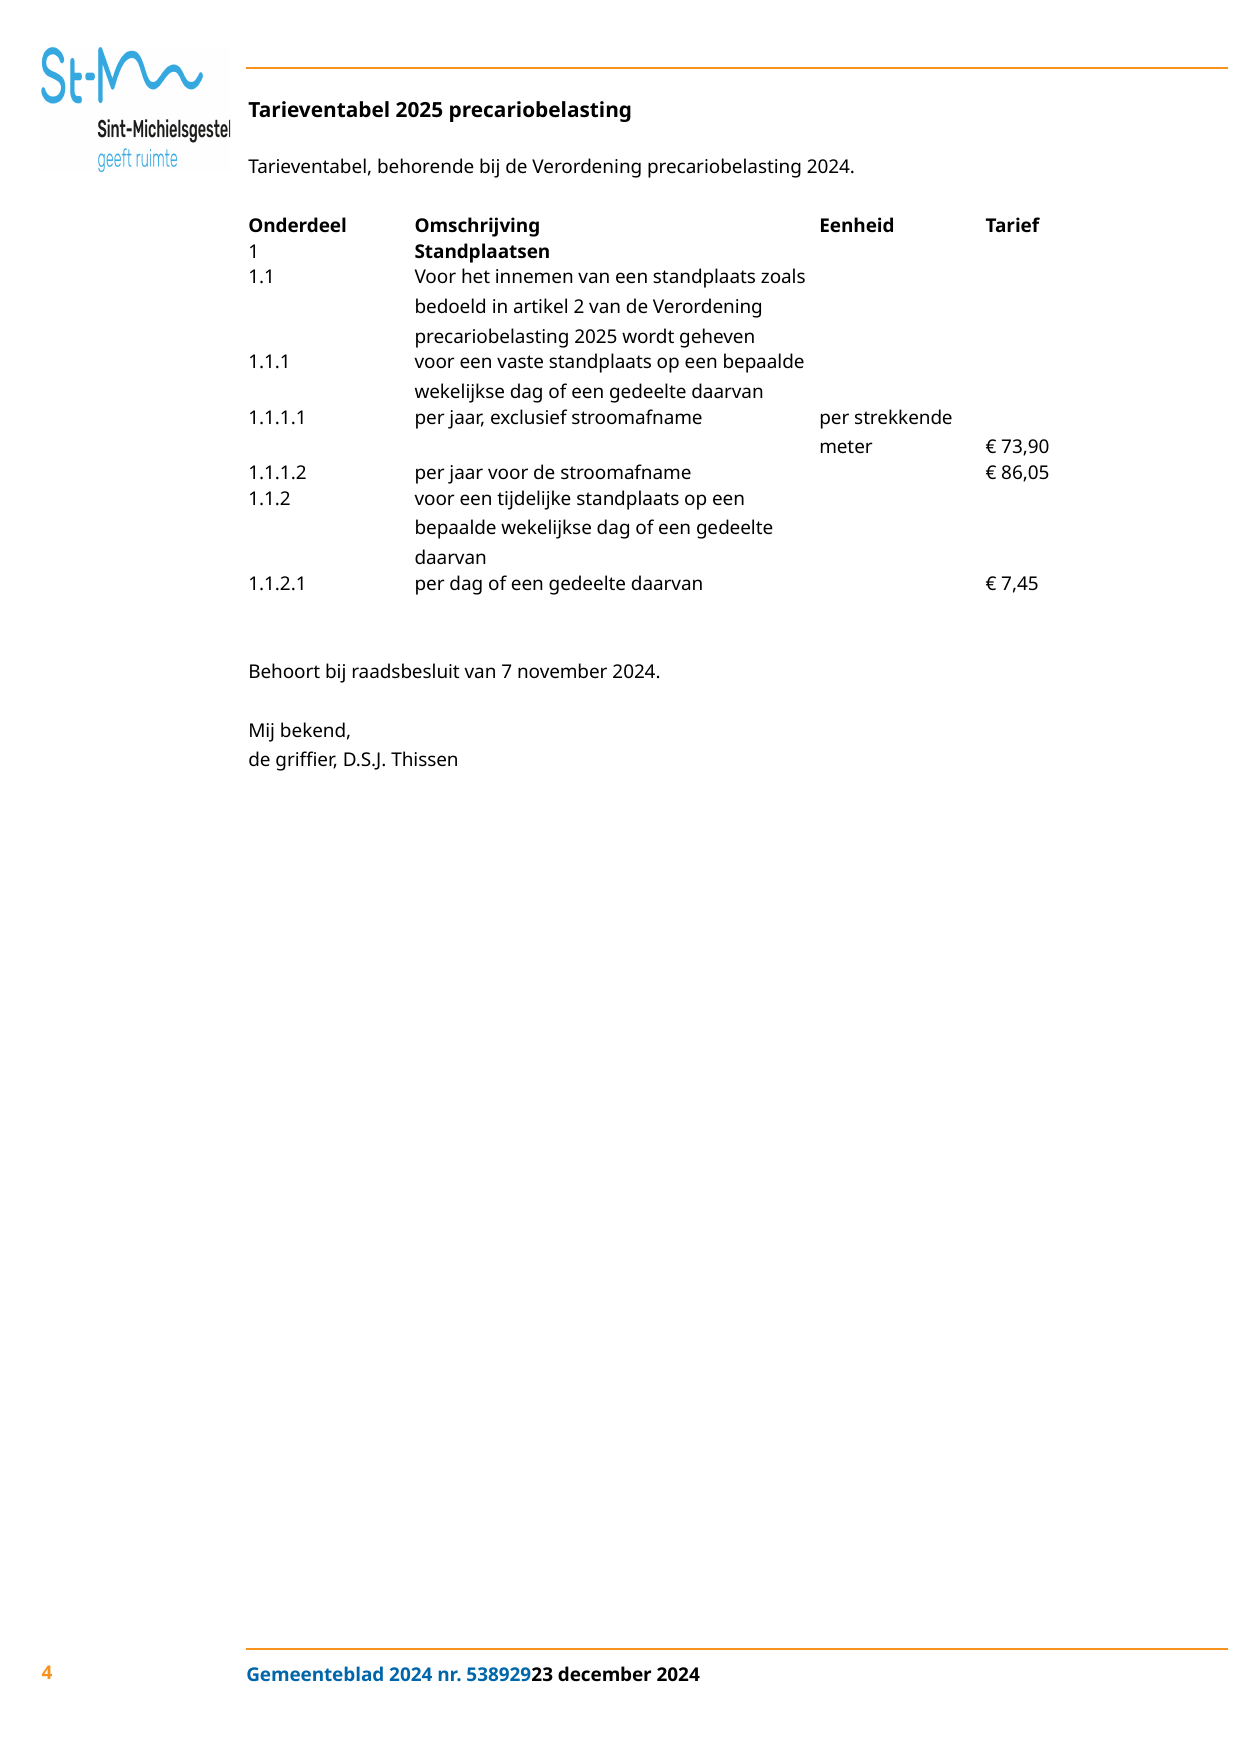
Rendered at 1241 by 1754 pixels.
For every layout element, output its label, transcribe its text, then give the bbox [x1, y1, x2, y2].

text Behoort bij raadsbesluit van 7 november 2024. [248, 658, 1152, 684]
table_cell [985, 485, 1152, 570]
text Mij bekend, [248, 717, 1152, 743]
table_cell [819, 485, 985, 570]
text de griffier, D.S.J. Thissen [248, 747, 1152, 772]
table_header Tarief [985, 212, 1152, 238]
table_cell per dag of een gedeelte daarvan [414, 570, 819, 596]
table_cell 1.1 [248, 264, 414, 348]
table_cell voor een vaste standplaats op een bepaalde wekelijkse dag of een gedeelte daarvan [414, 349, 819, 404]
table_cell [819, 264, 985, 348]
table_cell [985, 238, 1152, 264]
table_cell [985, 264, 1152, 348]
table_cell € 7,45 [985, 570, 1152, 596]
table_cell per strekkende meter [819, 404, 985, 459]
table_cell [985, 349, 1152, 404]
table_cell [819, 459, 985, 485]
table_header Onderdeel [248, 212, 414, 238]
table_cell 1.1.2 [248, 485, 414, 570]
table_cell per jaar voor de stroomafname [414, 459, 819, 485]
text Tarieventabel 2025 precariobelasting [248, 95, 1152, 123]
table_cell voor een tijdelijke standplaats op een bepaalde wekelijkse dag of een gedeelte daarvan [414, 485, 819, 570]
table_cell per jaar, exclusief stroomafname [414, 404, 819, 459]
table_cell Voor het innemen van een standplaats zoals bedoeld in artikel 2 van de Verordening precariobelasting 2025 wordt geheven [414, 264, 819, 348]
table_cell 1.1.1.2 [248, 459, 414, 485]
table_header Omschrijving [414, 212, 819, 238]
text Tarieventabel, behorende bij de Verordening precariobelasting 2024. [248, 153, 1152, 179]
table_cell 1.1.1 [248, 349, 414, 404]
picture [41, 47, 231, 172]
table_cell Standplaatsen [414, 238, 819, 264]
table_cell € 73,90 [985, 404, 1152, 459]
table_cell [819, 570, 985, 596]
table_cell [819, 349, 985, 404]
table_header Eenheid [819, 212, 985, 238]
table_cell 1.1.2.1 [248, 570, 414, 596]
table_cell 1 [248, 238, 414, 264]
table_cell 1.1.1.1 [248, 404, 414, 459]
table_cell [819, 238, 985, 264]
table_cell € 86,05 [985, 459, 1152, 485]
